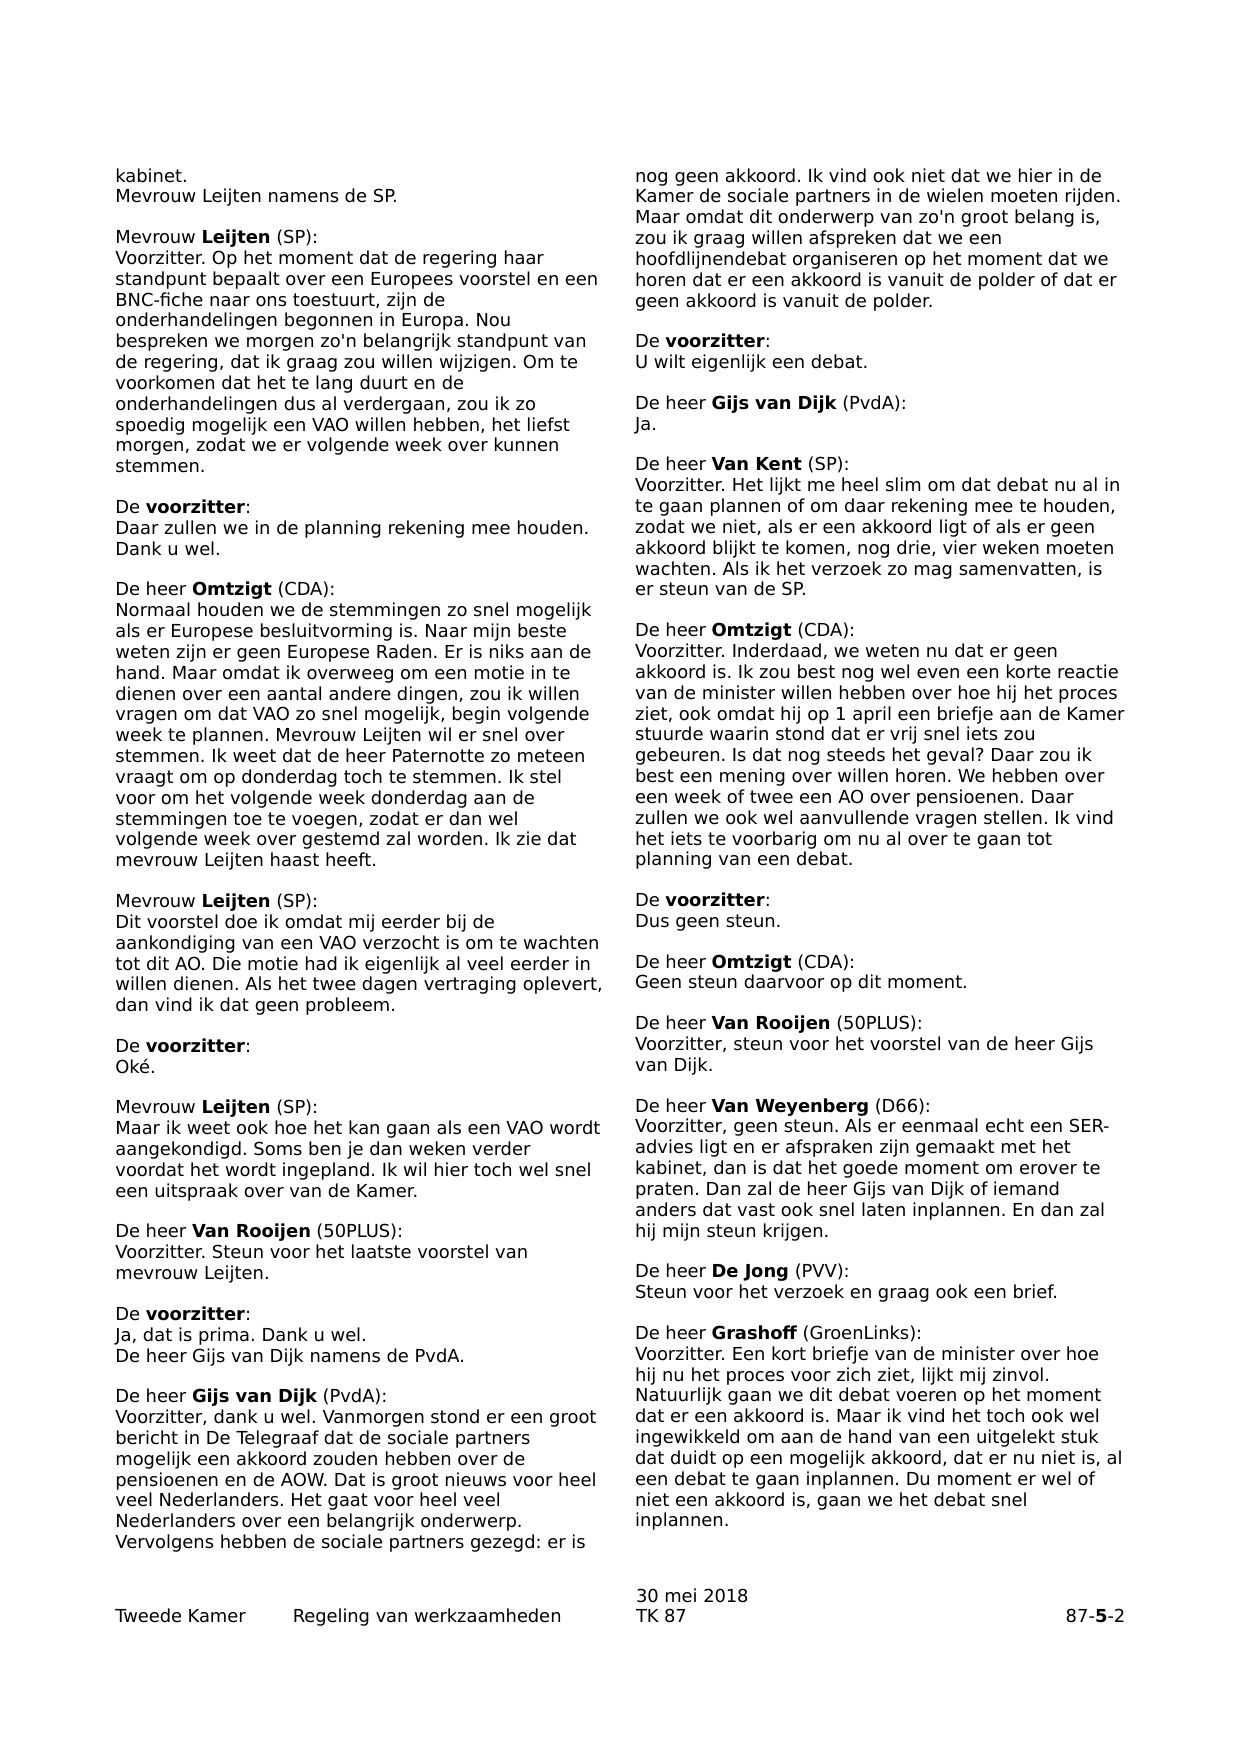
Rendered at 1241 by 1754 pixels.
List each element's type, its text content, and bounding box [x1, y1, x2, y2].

text Voorzitter. Op het moment dat de regering haar standpunt bepaalt over een Europees voorstel en een BNC-fiche naar ons toestuurt, zijn de onderhandelingen begonnen in Europa. Nou bespreken we morgen zo'n belangrijk standpunt van de regering, dat ik graag zou willen wijzigen. Om te voorkomen dat het te lang duurt en de onderhandelingen dus al verdergaan, zou ik zo spoedig mogelijk een VAO willen hebben, het liefst morgen, zodat we er volgende week over kunnen stemmen. [115, 248, 605, 477]
text Dit voorstel doe ik omdat mij eerder bij de aankondiging van een VAO verzocht is om te wachten tot dit AO. Die motie had ik eigenlijk al veel eerder in willen dienen. Als het twee dagen vertraging oplevert, dan vind ik dat geen probleem. [115, 912, 605, 1016]
text De voorzitter: [115, 497, 605, 518]
text De heer Gijs van Dijk (PvdA): [635, 393, 1125, 413]
text De heer Gijs van Dijk namens de PvdA. [115, 1345, 605, 1366]
text De heer De Jong (PVV): [635, 1261, 1125, 1282]
text De heer Omtzigt (CDA): [115, 579, 605, 600]
text Ja. [635, 413, 1125, 434]
text De voorzitter: [115, 1036, 605, 1056]
text De voorzitter: [635, 890, 1125, 911]
text De heer Omtzigt (CDA): [635, 620, 1125, 641]
text Voorzitter. Het lijkt me heel slim om dat debat nu al in te gaan plannen of om daar rekening mee te houden, zodat we niet, als er een akkoord ligt of als er geen akkoord blijkt te komen, nog drie, vier weken moeten wachten. Als ik het verzoek zo mag samenvatten, is er steun van de SP. [635, 475, 1125, 600]
text Normaal houden we de stemmingen zo snel mogelijk als er Europese besluitvorming is. Naar mijn beste weten zijn er geen Europese Raden. Er is niks aan de hand. Maar omdat ik overweeg om een motie in te dienen over een aantal andere dingen, zou ik willen vragen om dat VAO zo snel mogelijk, begin volgende week te plannen. Mevrouw Leijten wil er snel over stemmen. Ik weet dat de heer Paternotte zo meteen vraagt om op donderdag toch te stemmen. Ik stel voor om het volgende week donderdag aan de stemmingen toe te voegen, zodat er dan wel volgende week over gestemd zal worden. Ik zie dat mevrouw Leijten haast heeft. [115, 600, 605, 871]
text Voorzitter. Inderdaad, we weten nu dat er geen akkoord is. Ik zou best nog wel even een korte reactie van de minister willen hebben over hoe hij het proces ziet, ook omdat hij op 1 april een briefje aan de Kamer stuurde waarin stond dat er vrij snel iets zou gebeuren. Is dat nog steeds het geval? Daar zou ik best een mening over willen horen. We hebben over een week of twee een AO over pensioenen. Daar zullen we ook wel aanvullende vragen stellen. Ik vind het iets te voorbarig om nu al over te gaan tot planning van een debat. [635, 641, 1125, 870]
text Dus geen steun. [635, 911, 1125, 931]
text nog geen akkoord. Ik vind ook niet dat we hier in de Kamer de sociale partners in de wielen moeten rijden. Maar omdat dit onderwerp van zo'n groot belang is, zou ik graag willen afspreken dat we een hoofdlijnendebat organiseren op het moment dat we horen dat er een akkoord is vanuit de polder of dat er geen akkoord is vanuit de polder. [635, 165, 1125, 311]
text U wilt eigenlijk een debat. [635, 352, 1125, 373]
text Ja, dat is prima. Dank u wel. [115, 1324, 605, 1345]
text kabinet. [115, 165, 605, 186]
text Voorzitter. Een kort briefje van de minister over hoe hij nu het proces voor zich ziet, lijkt mij zinvol. Natuurlijk gaan we dit debat voeren op het moment dat er een akkoord is. Maar ik vind het toch ook wel ingewikkeld om aan de hand van een uitgelekt stuk dat duidt op een mogelijk akkoord, dat er nu niet is, al een debat te gaan inplannen. Du moment er wel of niet een akkoord is, gaan we het debat snel inplannen. [635, 1343, 1125, 1531]
text De voorzitter: [115, 1304, 605, 1324]
text Maar ik weet ook hoe het kan gaan als een VAO wordt aangekondigd. Soms ben je dan weken verder voordat het wordt ingepland. Ik wil hier toch wel snel een uitspraak over van de Kamer. [115, 1118, 605, 1201]
text Geen steun daarvoor op dit moment. [635, 972, 1125, 993]
text Mevrouw Leijten (SP): [115, 227, 605, 248]
text De heer Omtzigt (CDA): [635, 951, 1125, 972]
text De heer Van Rooijen (50PLUS): [635, 1013, 1125, 1034]
text Mevrouw Leijten (SP): [115, 891, 605, 912]
text Voorzitter, steun voor het voorstel van de heer Gijs van Dijk. [635, 1034, 1125, 1075]
text Voorzitter, geen steun. Als er eenmaal echt een SER-advies ligt en er afspraken zijn gemaakt met het kabinet, dan is dat het goede moment om erover te praten. Dan zal de heer Gijs van Dijk of iemand anders dat vast ook snel laten inplannen. En dan zal hij mijn steun krijgen. [635, 1116, 1125, 1241]
text De heer Van Weyenberg (D66): [635, 1095, 1125, 1116]
text Oké. [115, 1056, 605, 1077]
text De heer Grashoff (GroenLinks): [635, 1323, 1125, 1343]
text Daar zullen we in de planning rekening mee houden. Dank u wel. [115, 518, 605, 559]
text Voorzitter. Steun voor het laatste voorstel van mevrouw Leijten. [115, 1242, 605, 1284]
text Steun voor het verzoek en graag ook een brief. [635, 1282, 1125, 1303]
text De voorzitter: [635, 331, 1125, 352]
text De heer Gijs van Dijk (PvdA): [115, 1386, 605, 1407]
text De heer Van Rooijen (50PLUS): [115, 1221, 605, 1242]
text De heer Van Kent (SP): [635, 454, 1125, 475]
text Mevrouw Leijten namens de SP. [115, 186, 605, 207]
text Voorzitter, dank u wel. Vanmorgen stond er een groot bericht in De Telegraaf dat de sociale partners mogelijk een akkoord zouden hebben over de pensioenen en de AOW. Dat is groot nieuws voor heel veel Nederlanders. Het gaat voor heel veel Nederlanders over een belangrijk onderwerp. Vervolgens hebben de sociale partners gezegd: er is [115, 1407, 605, 1553]
text Mevrouw Leijten (SP): [115, 1097, 605, 1118]
